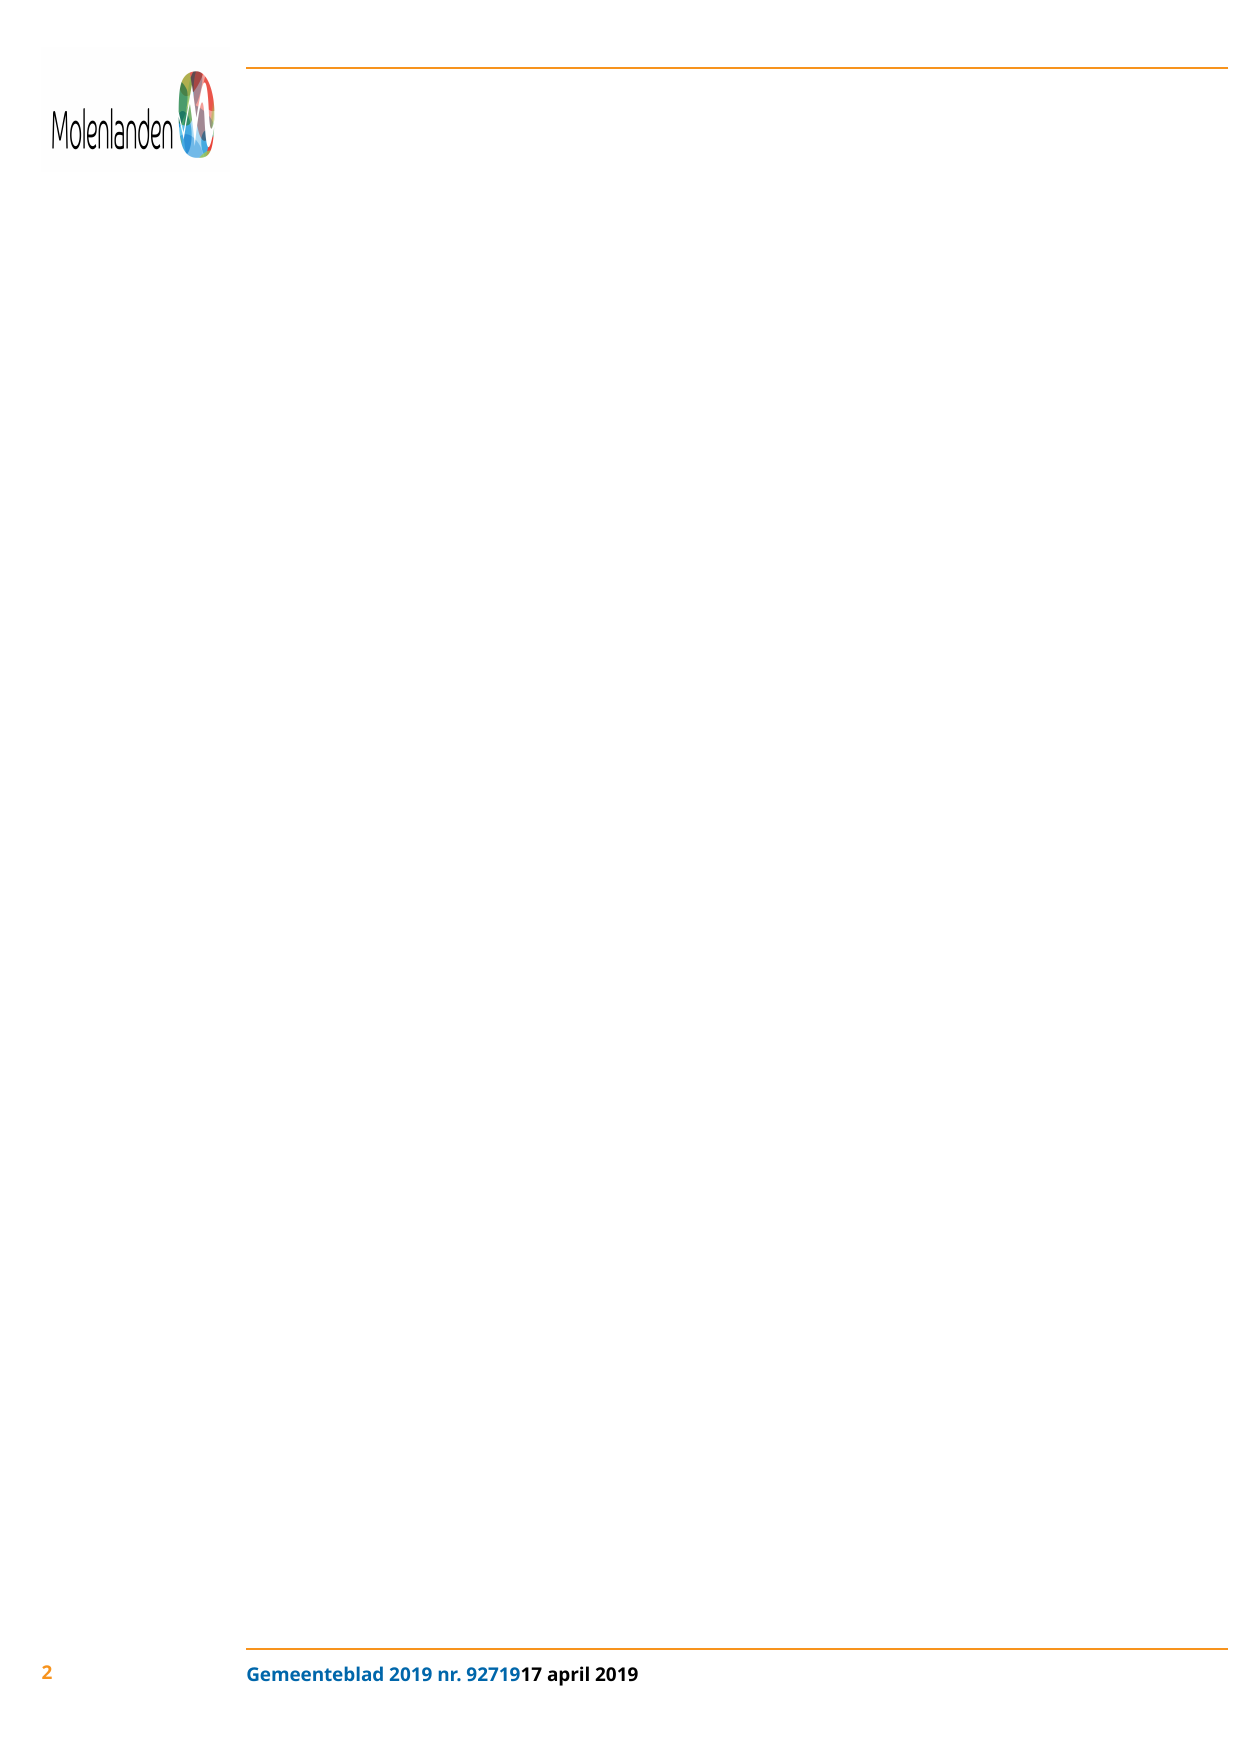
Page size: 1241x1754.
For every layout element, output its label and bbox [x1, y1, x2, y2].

picture [41, 47, 231, 172]
